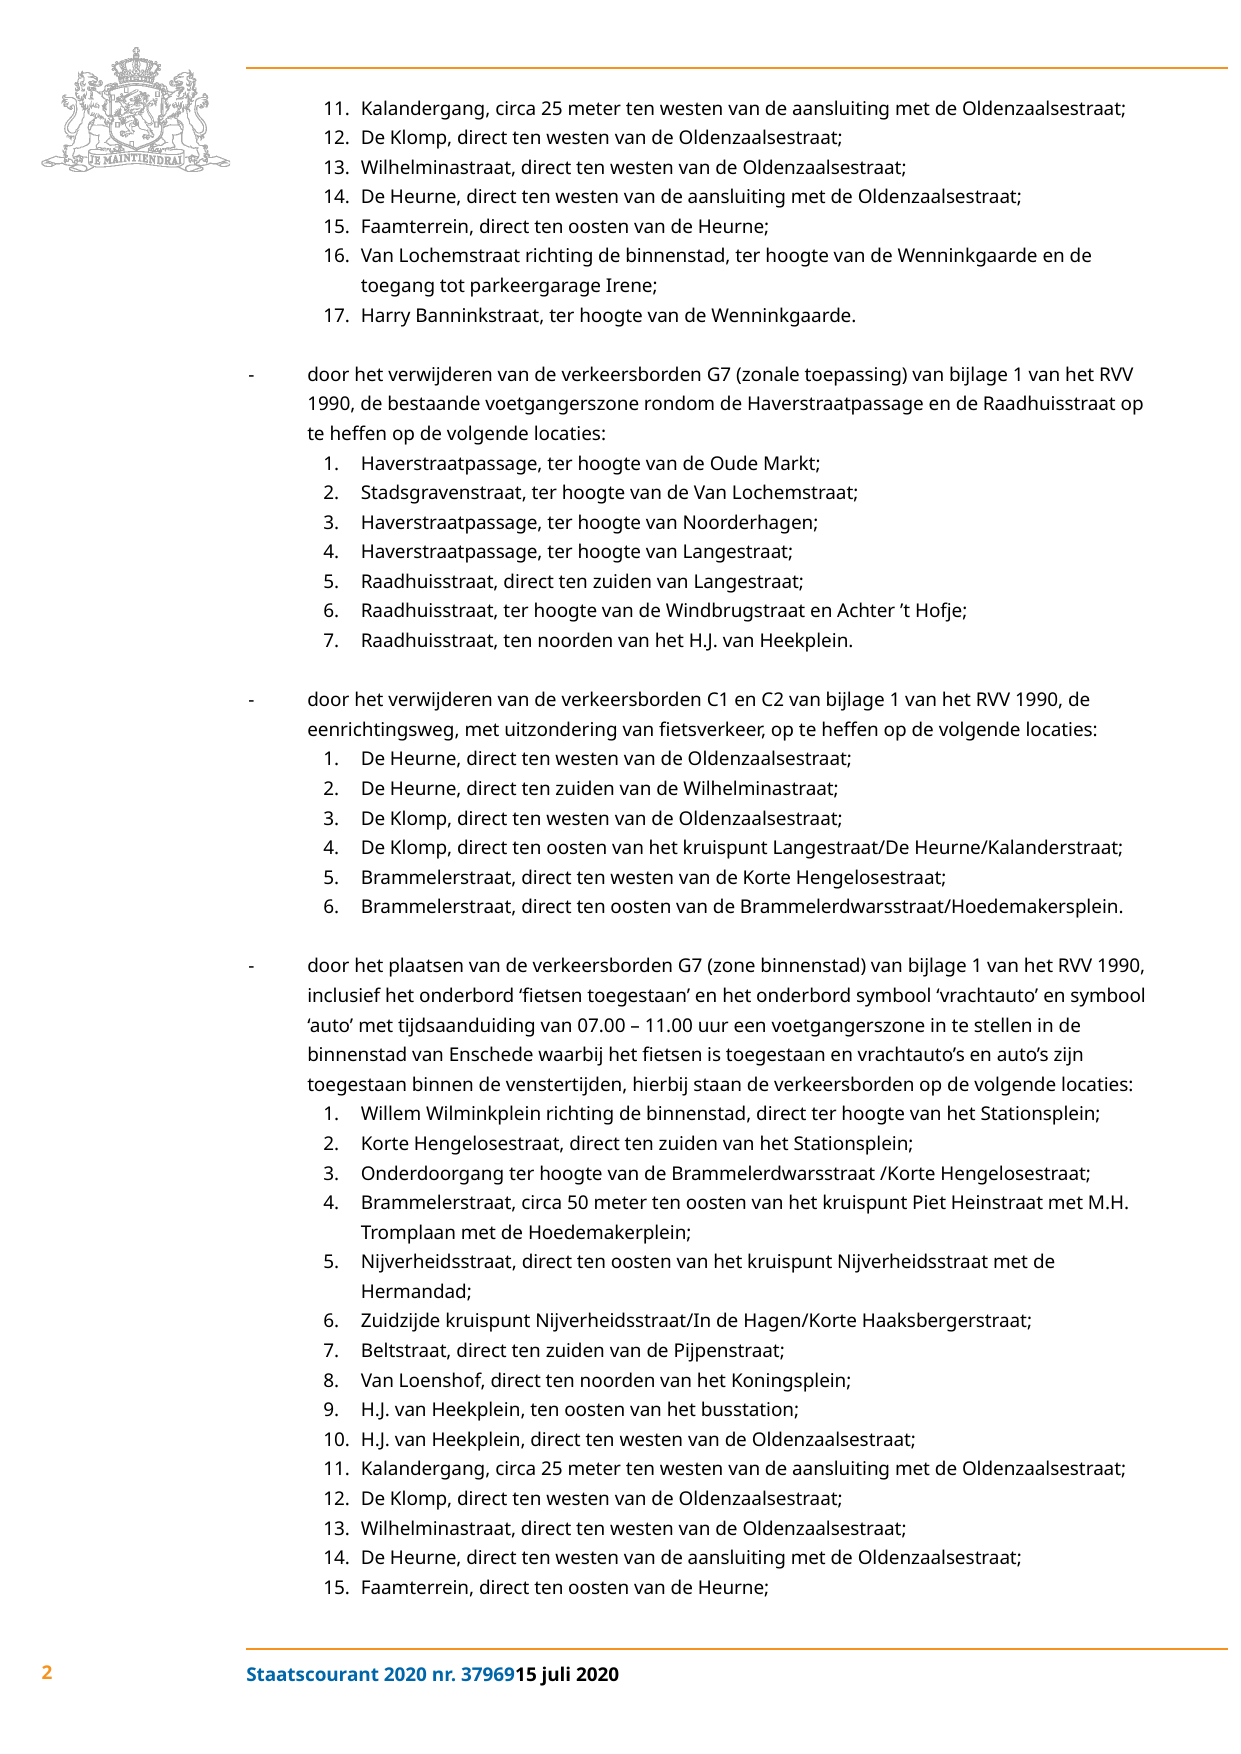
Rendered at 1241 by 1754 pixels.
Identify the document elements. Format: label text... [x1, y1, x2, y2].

list De Klomp, direct ten westen van de Oldenzaalsestraat; [323, 1485, 1152, 1511]
list Nijverheidsstraat, direct ten oosten van het kruispunt Nijverheidsstraat met de Hermandad; [323, 1248, 1152, 1304]
list De Heurne, direct ten westen van de aansluiting met de Oldenzaalsestraat; [323, 183, 1152, 209]
list Haverstraatpassage, ter hoogte van Noorderhagen; [323, 509, 1152, 535]
list Brammelerstraat, direct ten westen van de Korte Hengelosestraat; [323, 864, 1152, 890]
list De Klomp, direct ten westen van de Oldenzaalsestraat; [323, 805, 1152, 831]
list De Klomp, direct ten oosten van het kruispunt Langestraat/De Heurne/Kalanderstraat; [323, 834, 1152, 860]
list Kalandergang, circa 25 meter ten westen van de aansluiting met de Oldenzaalsestraat; [323, 1456, 1152, 1481]
list Wilhelminastraat, direct ten westen van de Oldenzaalsestraat; [323, 1515, 1152, 1541]
list Kalandergang, circa 25 meter ten westen van de aansluiting met de Oldenzaalsestraat; [323, 95, 1152, 121]
list Faamterrein, direct ten oosten van de Heurne; [323, 213, 1152, 239]
list door het verwijderen van de verkeersborden G7 (zonale toepassing) van bijlage 1 van het RVV 1990, de bestaande voetgangerszone rondom de Haverstraatpassage en de Raadhuisstraat op te heffen op de volgende locaties: [248, 361, 1152, 446]
list Stadsgravenstraat, ter hoogte van de Van Lochemstraat; [323, 479, 1152, 505]
list Brammelerstraat, direct ten oosten van de Brammelerdwarsstraat/Hoedemakersplein. [323, 893, 1152, 919]
list Beltstraat, direct ten zuiden van de Pijpenstraat; [323, 1337, 1152, 1363]
list Raadhuisstraat, ten noorden van het H.J. van Heekplein. [323, 627, 1152, 653]
list De Heurne, direct ten westen van de Oldenzaalsestraat; [323, 746, 1152, 771]
list De Klomp, direct ten westen van de Oldenzaalsestraat; [323, 124, 1152, 150]
list Van Lochemstraat richting de binnenstad, ter hoogte van de Wenninkgaarde en de toegang tot parkeergarage Irene; [323, 243, 1152, 298]
list Haverstraatpassage, ter hoogte van de Oude Markt; [323, 450, 1152, 476]
list Faamterrein, direct ten oosten van de Heurne; [323, 1574, 1152, 1600]
list Raadhuisstraat, direct ten zuiden van Langestraat; [323, 568, 1152, 594]
list Harry Banninkstraat, ter hoogte van de Wenninkgaarde. [323, 302, 1152, 328]
list H.J. van Heekplein, direct ten westen van de Oldenzaalsestraat; [323, 1426, 1152, 1452]
list Zuidzijde kruispunt Nijverheidsstraat/In de Hagen/Korte Haaksbergerstraat; [323, 1308, 1152, 1333]
list Korte Hengelosestraat, direct ten zuiden van het Stationsplein; [323, 1130, 1152, 1156]
list Haverstraatpassage, ter hoogte van Langestraat; [323, 538, 1152, 564]
list door het verwijderen van de verkeersborden C1 en C2 van bijlage 1 van het RVV 1990, de eenrichtingsweg, met uitzondering van fietsverkeer, op te heffen op de volgende locaties: [248, 686, 1152, 742]
list De Heurne, direct ten westen van de aansluiting met de Oldenzaalsestraat; [323, 1544, 1152, 1570]
list Onderdoorgang ter hoogte van de Brammelerdwarsstraat /Korte Hengelosestraat; [323, 1160, 1152, 1186]
list Van Loenshof, direct ten noorden van het Koningsplein; [323, 1367, 1152, 1393]
list Willem Wilminkplein richting de binnenstad, direct ter hoogte van het Stationsplein; [323, 1101, 1152, 1126]
list Brammelerstraat, circa 50 meter ten oosten van het kruispunt Piet Heinstraat met M.H. Tromplaan met de Hoedemakerplein; [323, 1189, 1152, 1245]
list H.J. van Heekplein, ten oosten van het busstation; [323, 1396, 1152, 1422]
list Raadhuisstraat, ter hoogte van de Windbrugstraat en Achter ’t Hofje; [323, 598, 1152, 623]
list De Heurne, direct ten zuiden van de Wilhelminastraat; [323, 775, 1152, 801]
list Wilhelminastraat, direct ten westen van de Oldenzaalsestraat; [323, 154, 1152, 180]
list door het plaatsen van de verkeersborden G7 (zone binnenstad) van bijlage 1 van het RVV 1990, inclusief het onderbord ‘fietsen toegestaan’ en het onderbord symbool ‘vrachtauto’ en symbool ‘auto’ met tijdsaanduiding van 07.00 – 11.00 uur een voetgangerszone in te stellen in de binnenstad van Enschede waarbij het fietsen is toegestaan en vrachtauto’s en auto’s zijn toegestaan binnen de venstertijden, hierbij staan de verkeersborden op de volgende locaties: [248, 953, 1152, 1097]
picture [41, 47, 231, 172]
